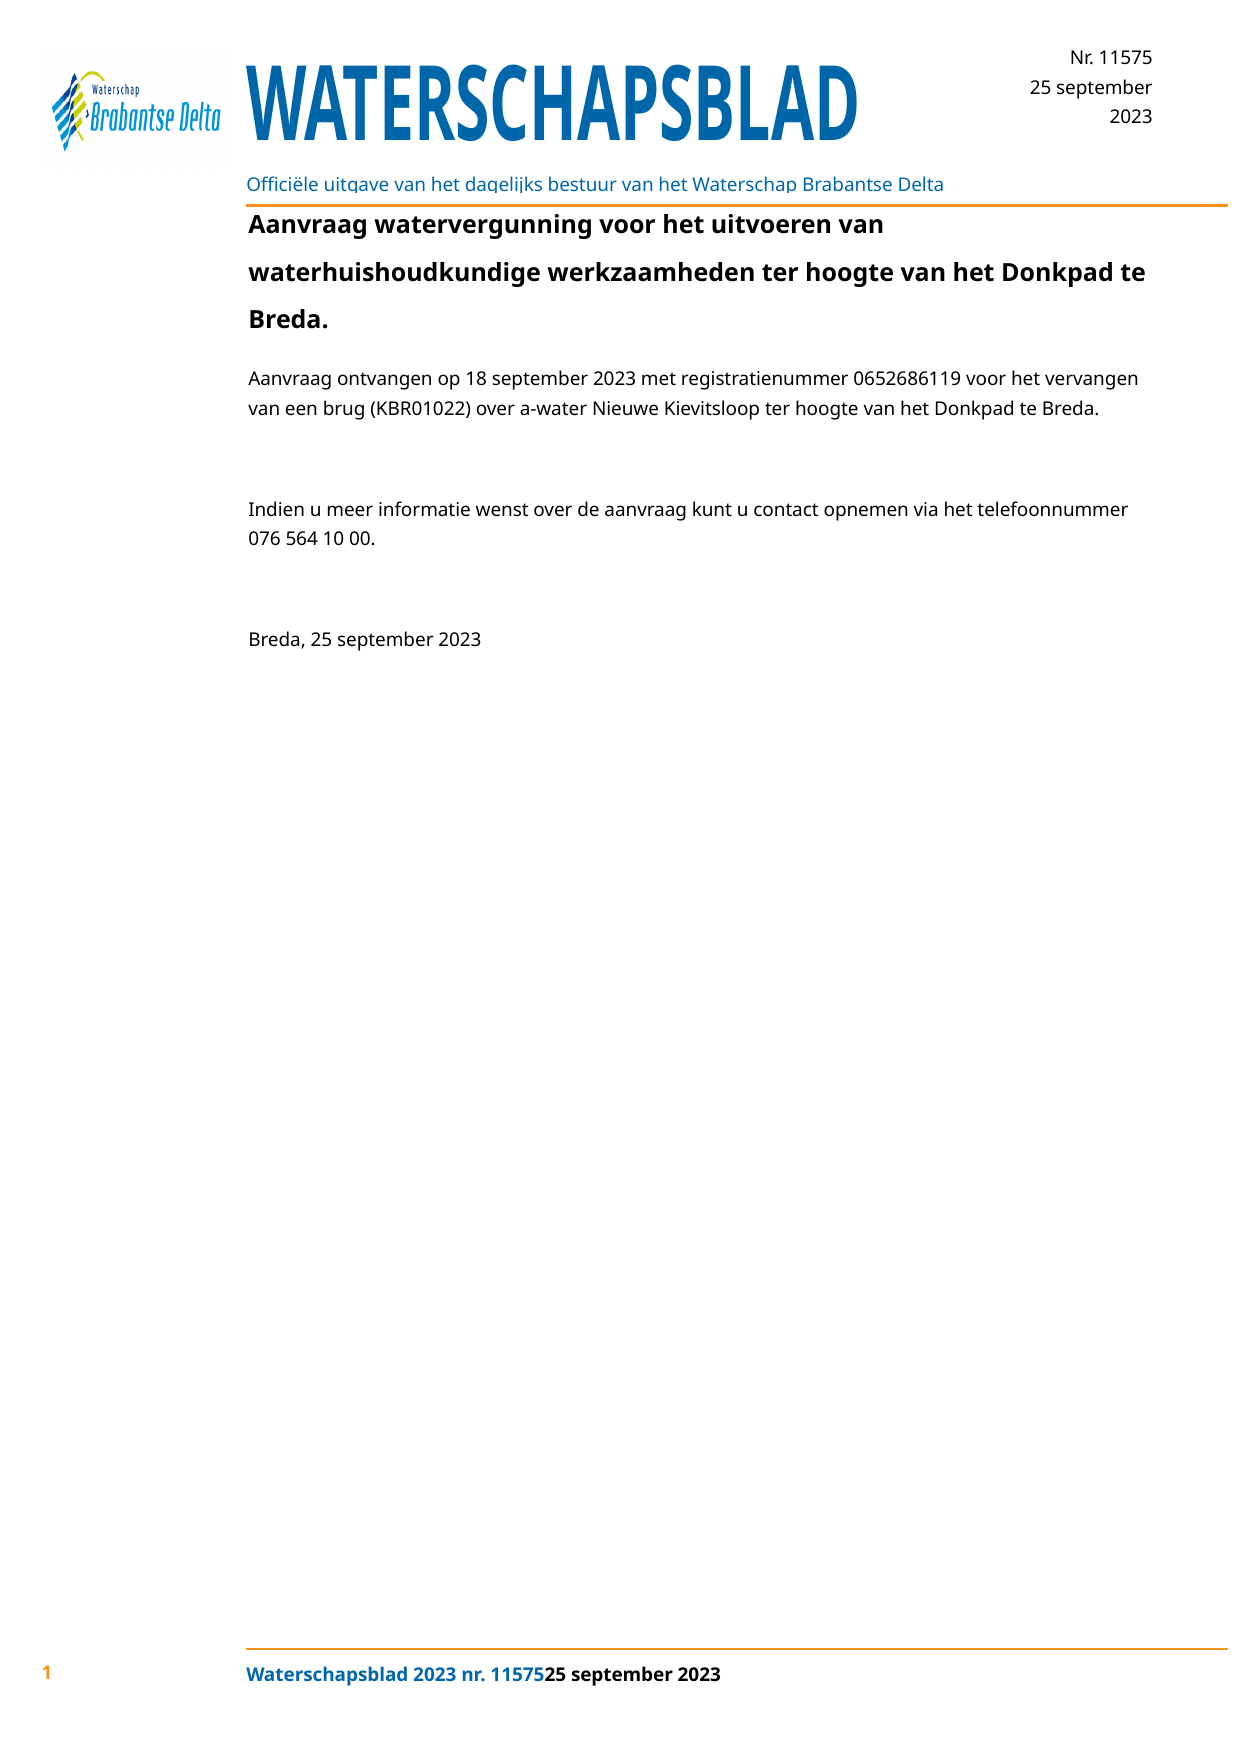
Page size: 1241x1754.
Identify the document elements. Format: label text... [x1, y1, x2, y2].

picture [41, 47, 231, 172]
text Aanvraag watervergunning voor het uitvoeren van waterhuishoudkundige werkzaamheden ter hoogte van het Donkpad te Breda. [248, 207, 1152, 336]
text Breda, 25 september 2023 [248, 626, 1152, 652]
text Indien u meer informatie wenst over de aanvraag kunt u contact opnemen via het telefoonnummer 076 564 10 00. [248, 496, 1152, 551]
text Aanvraag ontvangen op 18 september 2023 met registratienummer 0652686119 voor het vervangen van een brug (KBR01022) over a-water Nieuwe Kievitsloop ter hoogte van het Donkpad te Breda. [248, 366, 1152, 421]
